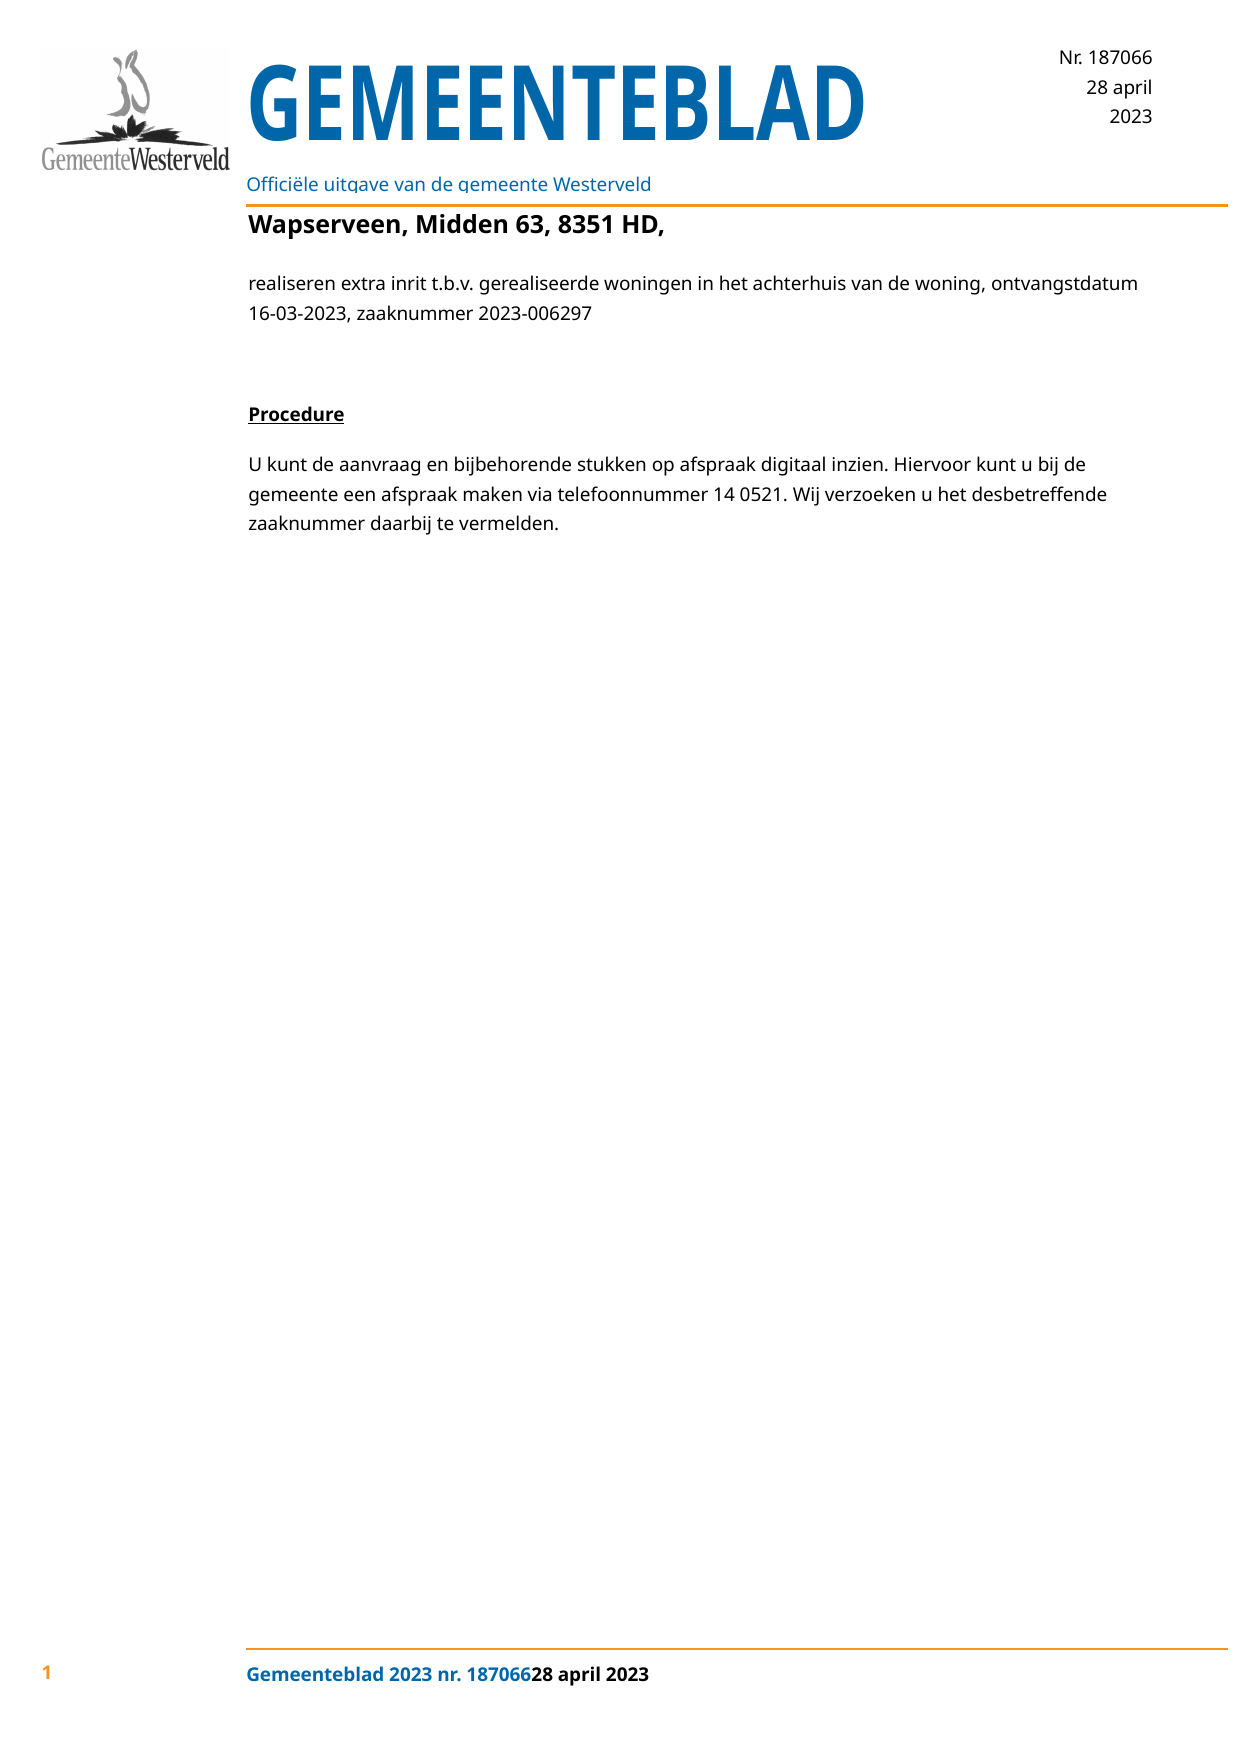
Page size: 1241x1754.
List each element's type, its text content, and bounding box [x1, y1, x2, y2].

picture [41, 47, 231, 172]
text U kunt de aanvraag en bijbehorende stukken op afspraak digitaal inzien. Hiervoor kunt u bij de gemeente een afspraak maken via telefoonnummer 14 0521. Wij verzoeken u het desbetreffende zaaknummer daarbij te vermelden. [248, 451, 1152, 536]
text Procedure [248, 401, 1152, 426]
text Wapserveen, Midden 63, 8351 HD, [248, 207, 1152, 241]
text realiseren extra inrit t.b.v. gerealiseerde woningen in het achterhuis van de woning, ontvangstdatum 16-03-2023, zaaknummer 2023-006297 [248, 270, 1152, 326]
